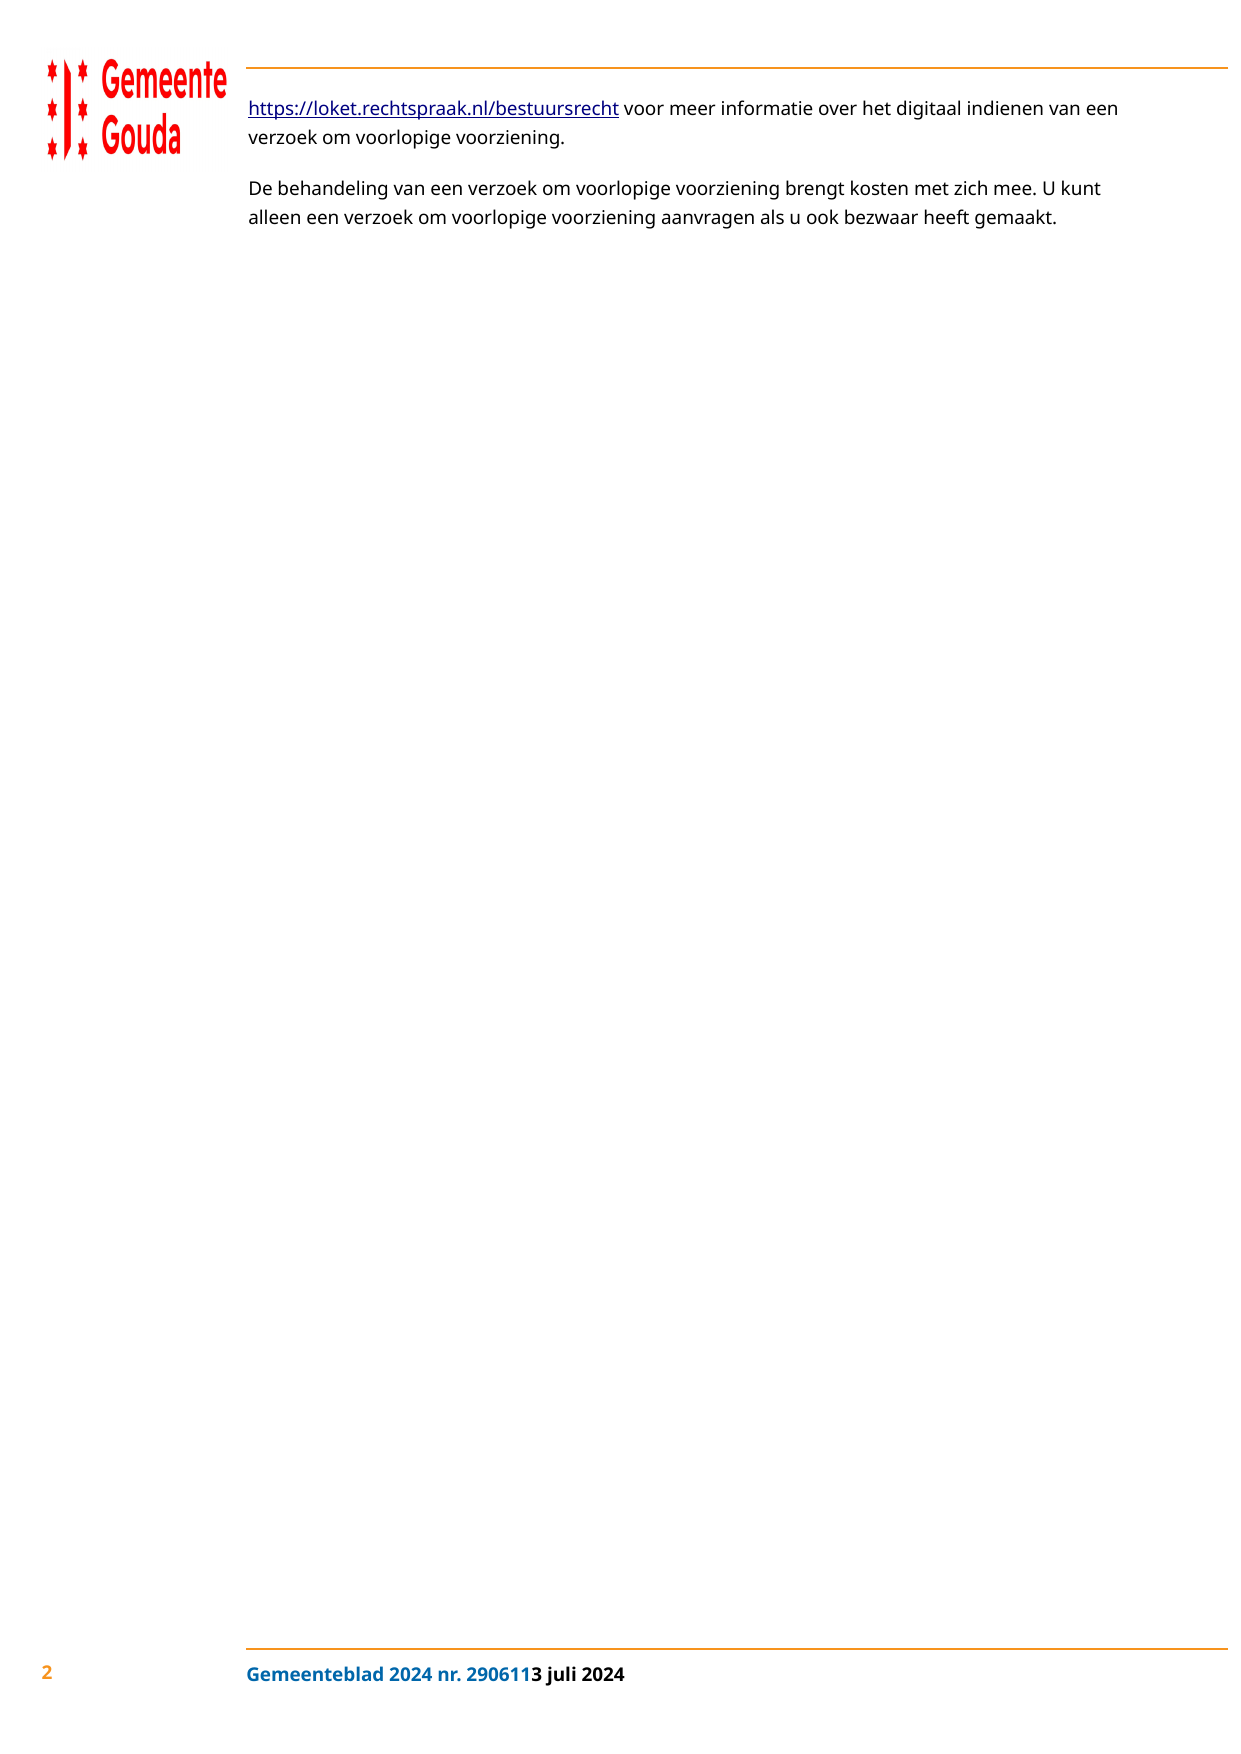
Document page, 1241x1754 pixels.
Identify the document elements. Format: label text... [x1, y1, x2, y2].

text De behandeling van een verzoek om voorlopige voorziening brengt kosten met zich mee. U kunt alleen een verzoek om voorlopige voorziening aanvragen als u ook bezwaar heeft gemaakt. [248, 175, 1152, 230]
picture [41, 47, 231, 172]
text https://loket.rechtspraak.nl/bestuursrecht voor meer informatie over het digitaal indienen van een verzoek om voorlopige voorziening. [248, 95, 1152, 150]
